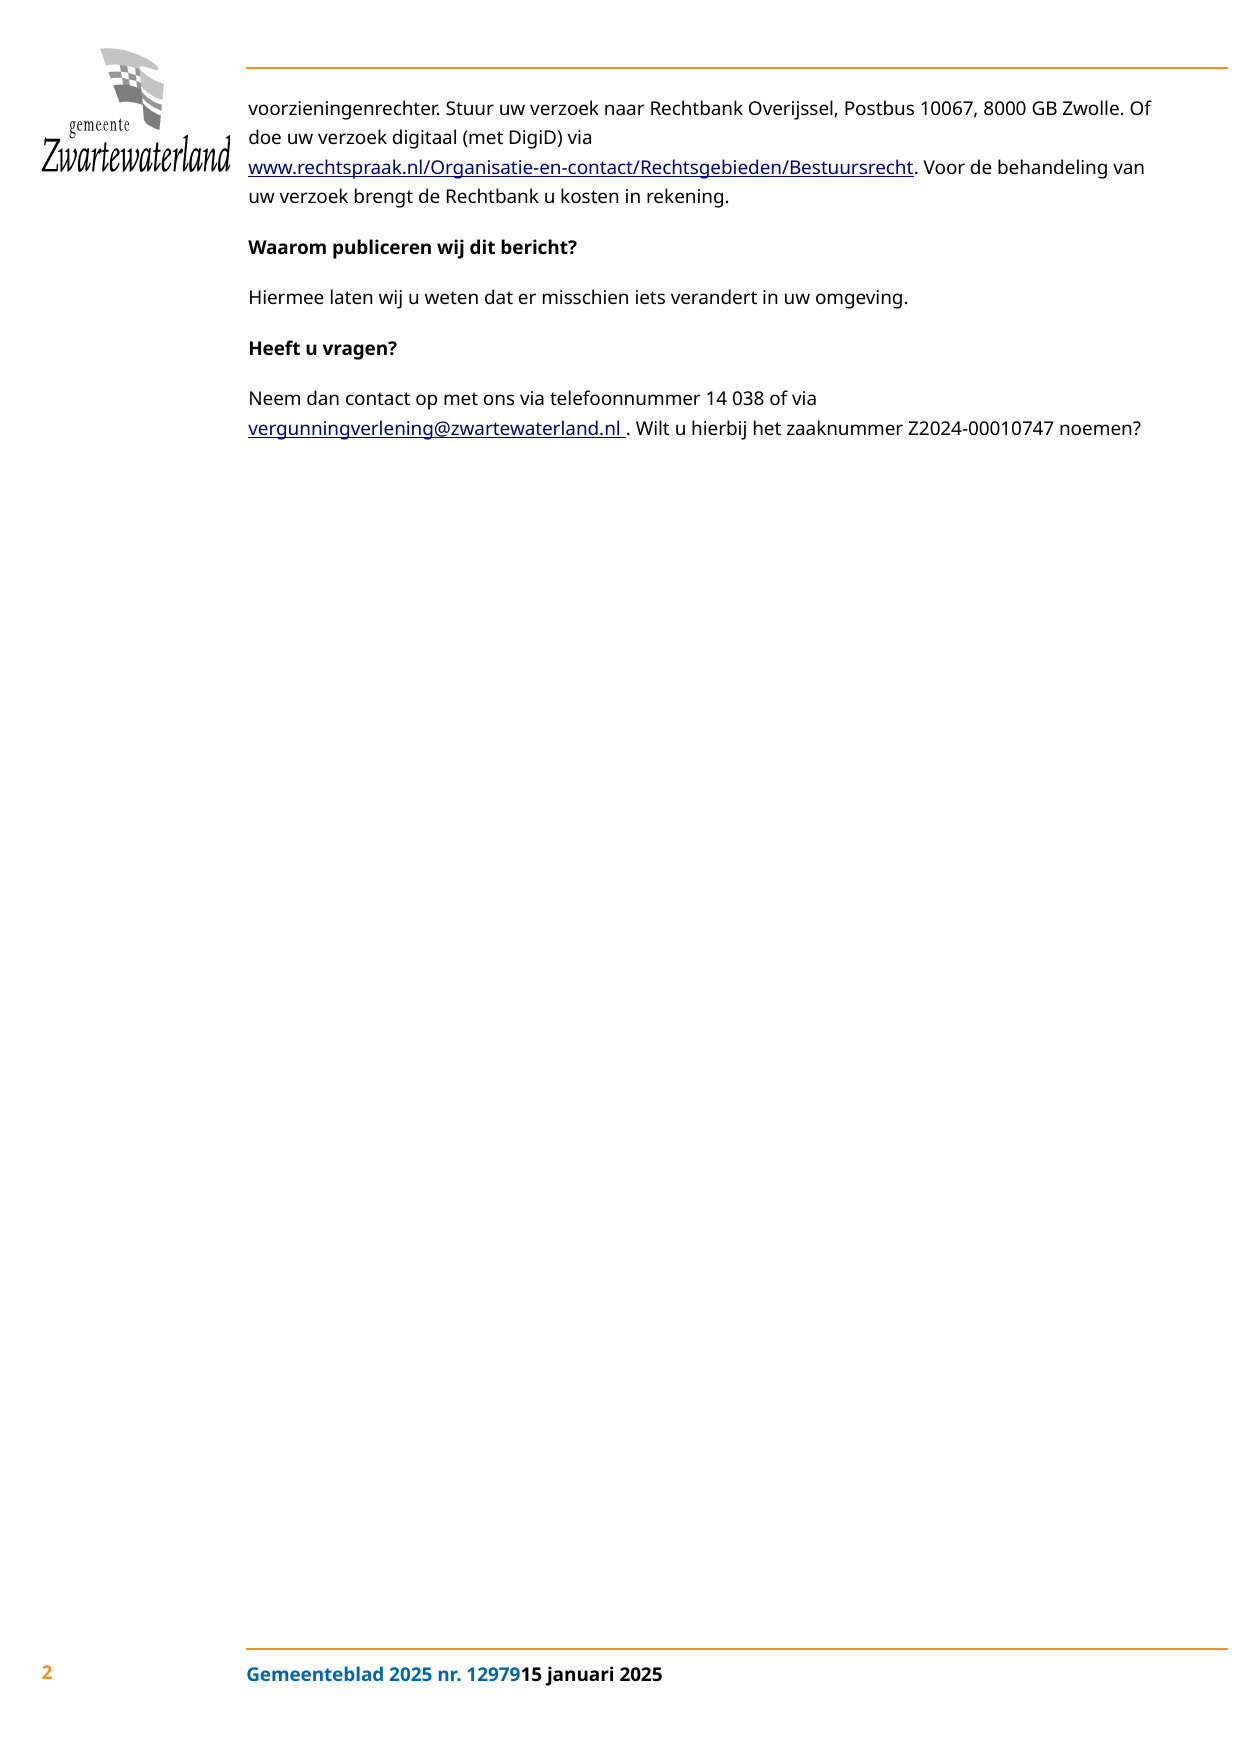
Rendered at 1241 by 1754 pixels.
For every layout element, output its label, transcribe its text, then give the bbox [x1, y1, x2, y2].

text Neem dan contact op met ons via telefoonnummer 14 038 of via vergunningverlening@zwartewaterland.nl . Wilt u hierbij het zaaknummer Z2024-00010747 noemen? [248, 385, 1152, 441]
picture [41, 47, 231, 172]
text Heeft u vragen? [248, 335, 1152, 361]
text Waarom publiceren wij dit bericht? [248, 234, 1152, 260]
text Hiermee laten wij u weten dat er misschien iets verandert in uw omgeving. [248, 284, 1152, 310]
text voorzieningenrechter. Stuur uw verzoek naar Rechtbank Overijssel, Postbus 10067, 8000 GB Zwolle. Of doe uw verzoek digitaal (met DigiD) via www.rechtspraak.nl/Organisatie-en-contact/Rechtsgebieden/Bestuursrecht. Voor de behandeling van uw verzoek brengt de Rechtbank u kosten in rekening. [248, 95, 1152, 209]
